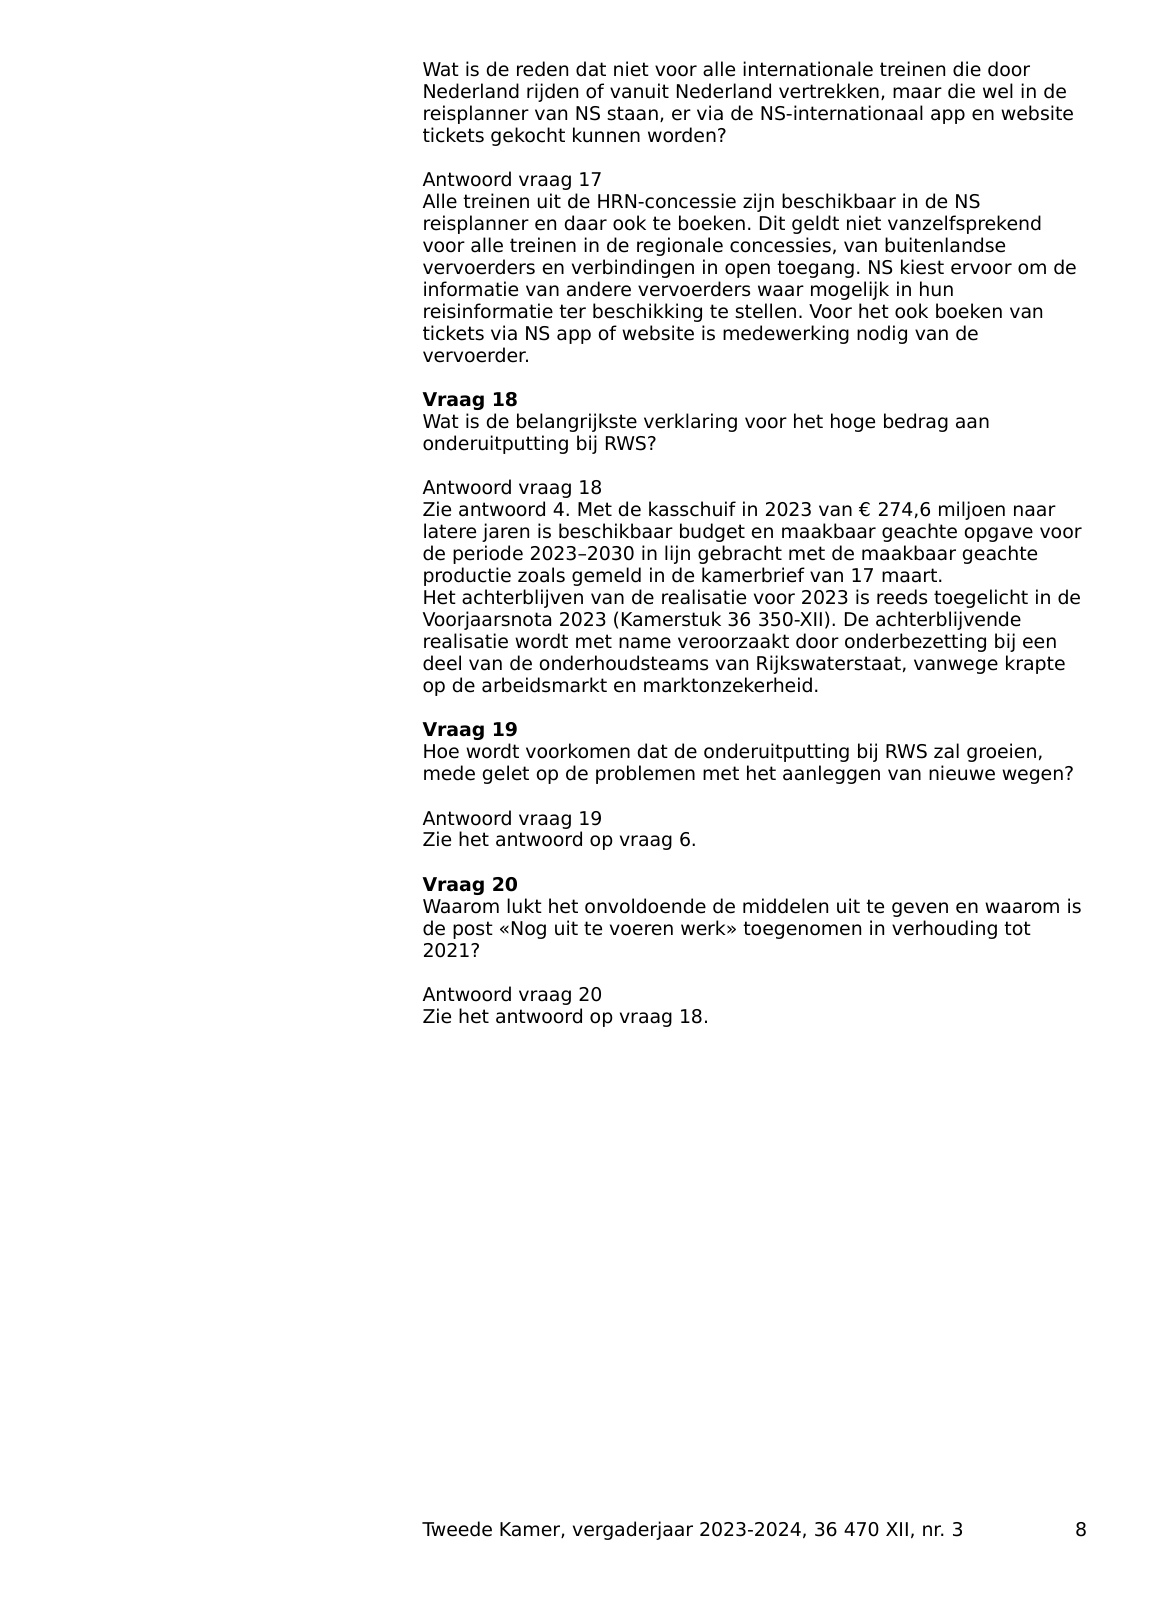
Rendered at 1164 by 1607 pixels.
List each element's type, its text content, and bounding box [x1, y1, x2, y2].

text Antwoord vraag 17 [422, 169, 1087, 191]
text Wat is de belangrijkste verklaring voor het hoge bedrag aan onderuitputting bij RWS? [422, 411, 1087, 455]
text Antwoord vraag 20 [422, 984, 1087, 1006]
text Vraag 19 [422, 719, 1087, 741]
text Zie het antwoord op vraag 6. [422, 829, 1087, 851]
text Waarom lukt het onvoldoende de middelen uit te geven en waarom is de post «Nog uit te voeren werk» toegenomen in verhouding tot 2021? [422, 896, 1087, 961]
text Zie antwoord 4. Met de kasschuif in 2023 van € 274,6 miljoen naar latere jaren is beschikbaar budget en maakbaar geachte opgave voor de periode 2023–2030 in lijn gebracht met de maakbaar geachte productie zoals gemeld in de kamerbrief van 17 maart. [422, 499, 1087, 587]
text Vraag 20 [422, 873, 1087, 896]
text Zie het antwoord op vraag 18. [422, 1006, 1087, 1028]
text Hoe wordt voorkomen dat de onderuitputting bij RWS zal groeien, mede gelet op de problemen met het aanleggen van nieuwe wegen? [422, 741, 1087, 785]
text Alle treinen uit de HRN-concessie zijn beschikbaar in de NS reisplanner en daar ook te boeken. Dit geldt niet vanzelfsprekend voor alle treinen in de regionale concessies, van buitenlandse vervoerders en verbindingen in open toegang. NS kiest ervoor om de informatie van andere vervoerders waar mogelijk in hun reisinformatie ter beschikking te stellen. Voor het ook boeken van tickets via NS app of website is medewerking nodig van de vervoerder. [422, 191, 1087, 367]
text Wat is de reden dat niet voor alle internationale treinen die door Nederland rijden of vanuit Nederland vertrekken, maar die wel in de reisplanner van NS staan, er via de NS-internationaal app en website tickets gekocht kunnen worden? [422, 59, 1087, 147]
text Antwoord vraag 19 [422, 807, 1087, 829]
text Het achterblijven van de realisatie voor 2023 is reeds toegelicht in de Voorjaarsnota 2023 (Kamerstuk 36 350-XII). De achterblĳvende realisatie wordt met name veroorzaakt door onderbezetting bĳ een deel van de onderhoudsteams van Rĳkswaterstaat, vanwege krapte op de arbeidsmarkt en marktonzekerheid. [422, 587, 1087, 697]
text Antwoord vraag 18 [422, 477, 1087, 499]
text Vraag 18 [422, 389, 1087, 411]
